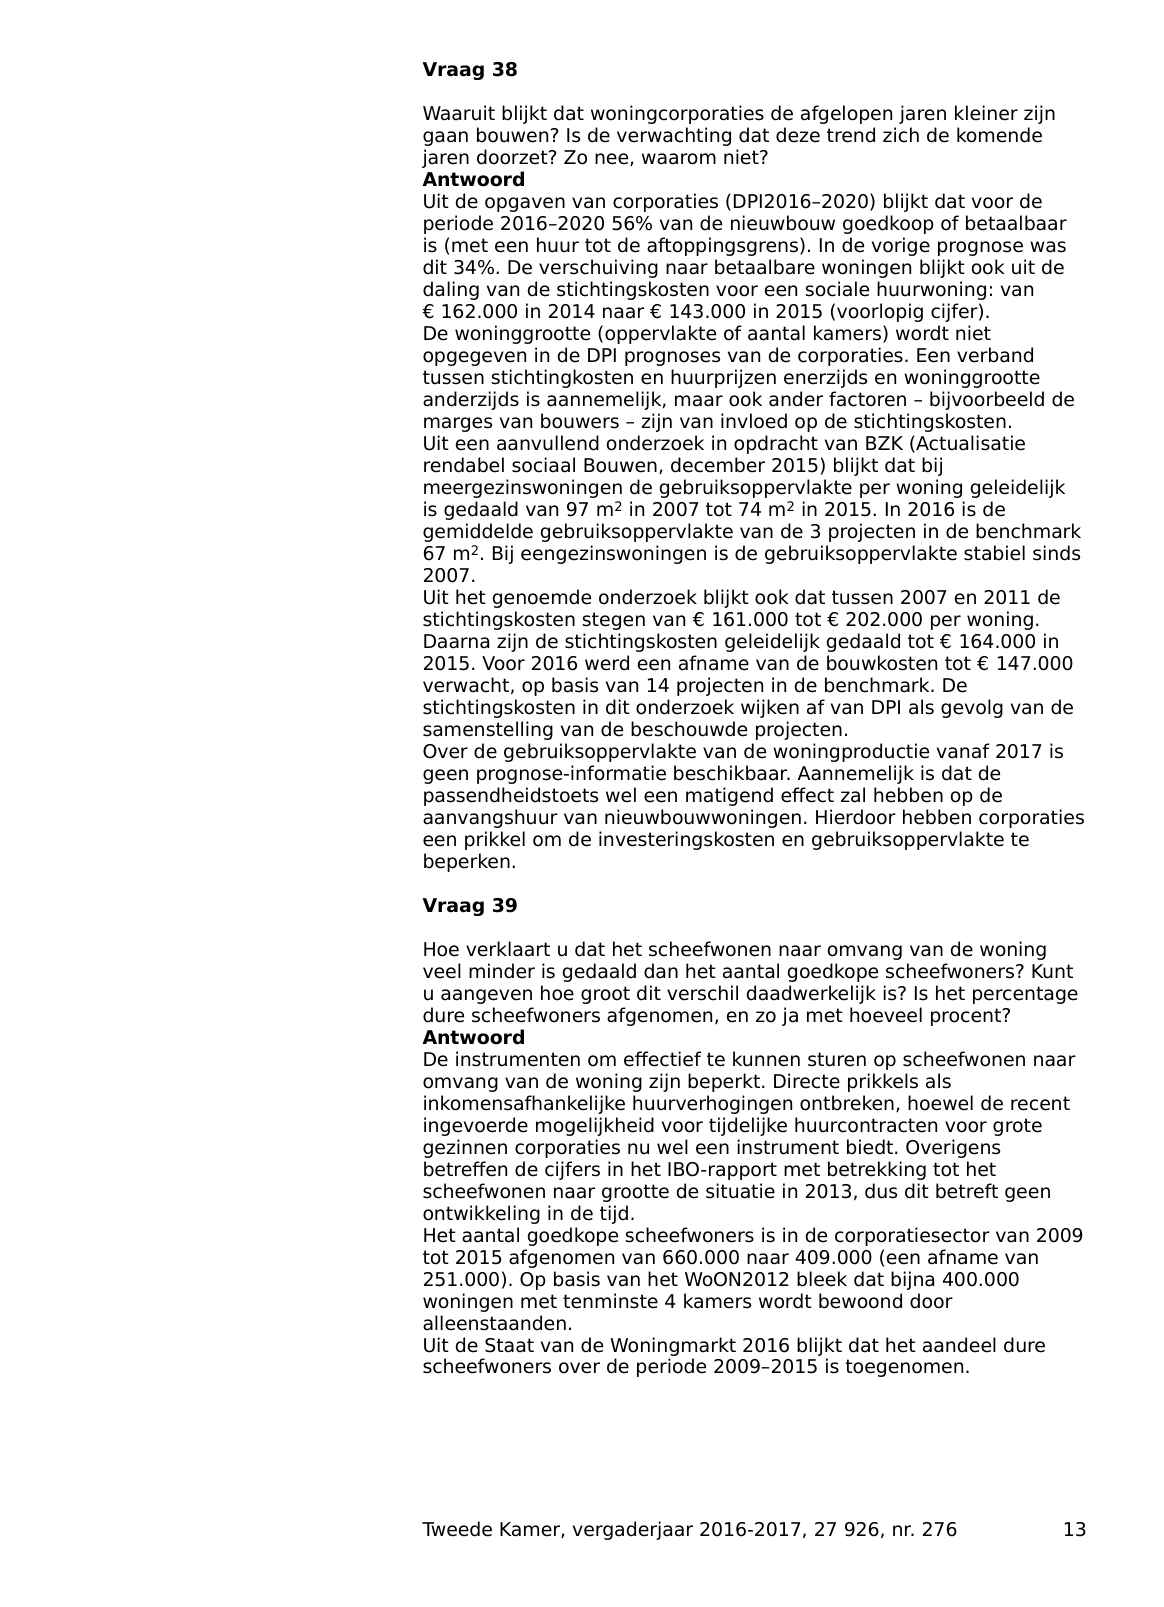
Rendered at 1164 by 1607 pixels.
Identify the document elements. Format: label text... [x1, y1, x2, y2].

text Het aantal goedkope scheefwoners is in de corporatiesector van 2009 tot 2015 afgenomen van 660.000 naar 409.000 (een afname van 251.000). Op basis van het WoON2012 bleek dat bijna 400.000 woningen met tenminste 4 kamers wordt bewoond door alleenstaanden. [422, 1224, 1087, 1334]
subtitle Vraag 39 [422, 895, 1087, 917]
text Antwoord [422, 169, 1087, 191]
text Waaruit blijkt dat woningcorporaties de afgelopen jaren kleiner zijn gaan bouwen? Is de verwachting dat deze trend zich de komende jaren doorzet? Zo nee, waarom niet? [422, 103, 1087, 169]
text Hoe verklaart u dat het scheefwonen naar omvang van de woning veel minder is gedaald dan het aantal goedkope scheefwoners? Kunt u aangeven hoe groot dit verschil daadwerkelijk is? Is het percentage dure scheefwoners afgenomen, en zo ja met hoeveel procent? [422, 939, 1087, 1027]
subtitle Vraag 38 [422, 59, 1087, 81]
text Uit de Staat van de Woningmarkt 2016 blijkt dat het aandeel dure scheefwoners over de periode 2009–2015 is toegenomen. [422, 1334, 1087, 1378]
text Over de gebruiksoppervlakte van de woningproductie vanaf 2017 is geen prognose-informatie beschikbaar. Aannemelijk is dat de passendheidstoets wel een matigend effect zal hebben op de aanvangshuur van nieuwbouwwoningen. Hierdoor hebben corporaties een prikkel om de investeringskosten en gebruiksoppervlakte te beperken. [422, 741, 1087, 872]
text Antwoord [422, 1027, 1087, 1049]
text De instrumenten om effectief te kunnen sturen op scheefwonen naar omvang van de woning zijn beperkt. Directe prikkels als inkomensafhankelijke huurverhogingen ontbreken, hoewel de recent ingevoerde mogelijkheid voor tijdelijke huurcontracten voor grote gezinnen corporaties nu wel een instrument biedt. Overigens betreffen de cijfers in het IBO-rapport met betrekking tot het scheefwonen naar grootte de situatie in 2013, dus dit betreft geen ontwikkeling in de tijd. [422, 1049, 1087, 1224]
text Uit de opgaven van corporaties (DPI2016–2020) blijkt dat voor de periode 2016–2020 56% van de nieuwbouw goedkoop of betaalbaar is (met een huur tot de aftoppingsgrens). In de vorige prognose was dit 34%. De verschuiving naar betaalbare woningen blijkt ook uit de daling van de stichtingskosten voor een sociale huurwoning: van € 162.000 in 2014 naar € 143.000 in 2015 (voorlopig cijfer). [422, 191, 1087, 323]
text Uit een aanvullend onderzoek in opdracht van BZK (Actualisatie rendabel sociaal Bouwen, december 2015) blijkt dat bij meergezinswoningen de gebruiksoppervlakte per woning geleidelijk is gedaald van 97 m2 in 2007 tot 74 m2 in 2015. In 2016 is de gemiddelde gebruiksoppervlakte van de 3 projecten in de benchmark 67 m2. Bij eengezinswoningen is de gebruiksoppervlakte stabiel sinds 2007. [422, 433, 1087, 587]
text Uit het genoemde onderzoek blijkt ook dat tussen 2007 en 2011 de stichtingskosten stegen van € 161.000 tot € 202.000 per woning. Daarna zijn de stichtingskosten geleidelijk gedaald tot € 164.000 in 2015. Voor 2016 werd een afname van de bouwkosten tot € 147.000 verwacht, op basis van 14 projecten in de benchmark. De stichtingskosten in dit onderzoek wijken af van DPI als gevolg van de samenstelling van de beschouwde projecten. [422, 587, 1087, 741]
text De woninggrootte (oppervlakte of aantal kamers) wordt niet opgegeven in de DPI prognoses van de corporaties. Een verband tussen stichtingkosten en huurprijzen enerzijds en woninggrootte anderzijds is aannemelijk, maar ook ander factoren – bijvoorbeeld de marges van bouwers – zijn van invloed op de stichtingskosten. [422, 323, 1087, 433]
